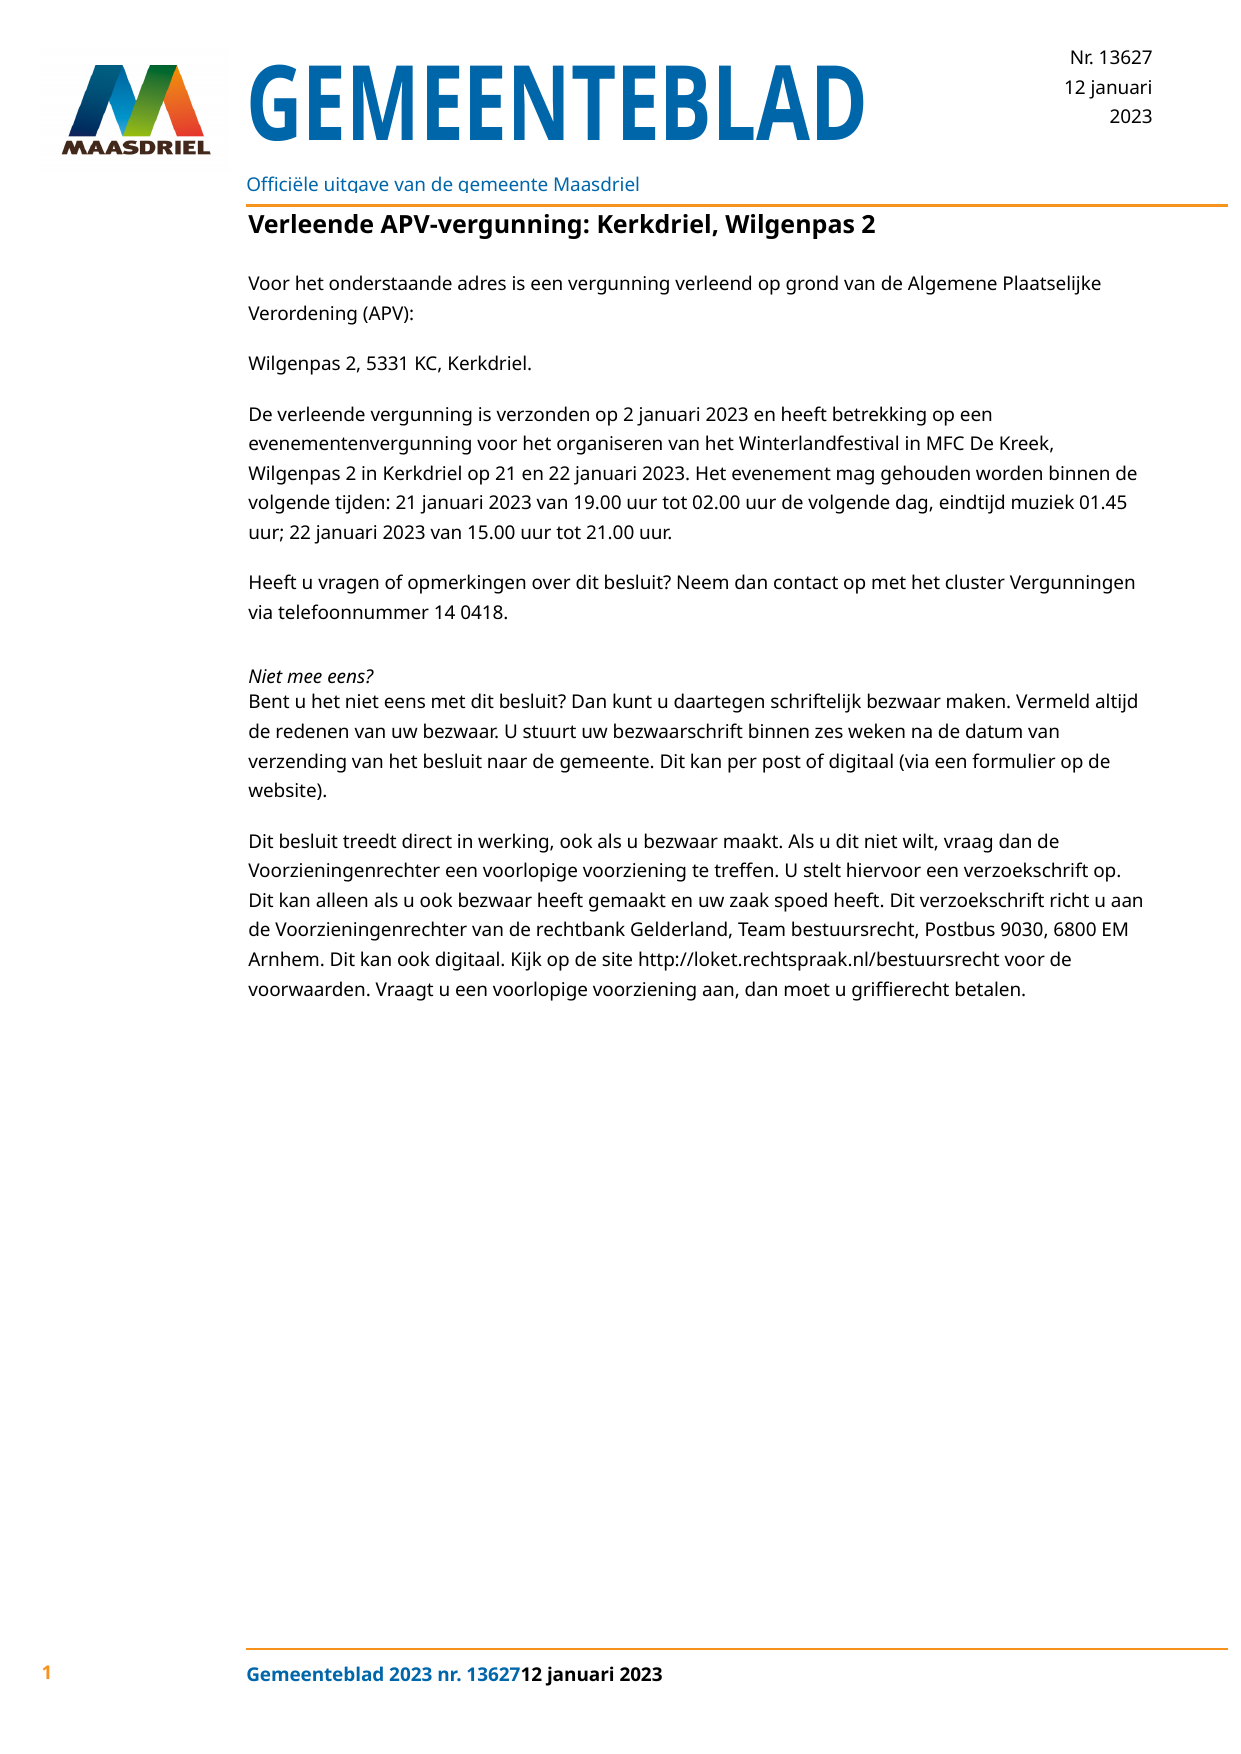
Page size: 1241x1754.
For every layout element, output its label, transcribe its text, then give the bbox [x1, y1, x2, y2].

picture [41, 47, 231, 172]
text Verleende APV-vergunning: Kerkdriel, Wilgenpas 2 [248, 207, 1152, 241]
text Niet mee eens? [248, 663, 1152, 689]
text Wilgenpas 2, 5331 KC, Kerkdriel. [248, 350, 1152, 376]
text Voor het onderstaande adres is een vergunning verleend op grond van de Algemene Plaatselijke Verordening (APV): [248, 270, 1152, 326]
text Heeft u vragen of opmerkingen over dit besluit? Neem dan contact op met het cluster Vergunningen via telefoonnummer 14 0418. [248, 569, 1152, 625]
text De verleende vergunning is verzonden op 2 januari 2023 en heeft betrekking op een evenementenvergunning voor het organiseren van het Winterlandfestival in MFC De Kreek, Wilgenpas 2 in Kerkdriel op 21 en 22 januari 2023. Het evenement mag gehouden worden binnen de volgende tijden: 21 januari 2023 van 19.00 uur tot 02.00 uur de volgende dag, eindtijd muziek 01.45 uur; 22 januari 2023 van 15.00 uur tot 21.00 uur. [248, 401, 1152, 545]
text Bent u het niet eens met dit besluit? Dan kunt u daartegen schriftelijk bezwaar maken. Vermeld altijd de redenen van uw bezwaar. U stuurt uw bezwaarschrift binnen zes weken na de datum van verzending van het besluit naar de gemeente. Dit kan per post of digitaal (via een formulier op de website). [248, 689, 1152, 803]
text Dit besluit treedt direct in werking, ook als u bezwaar maakt. Als u dit niet wilt, vraag dan de Voorzieningenrechter een voorlopige voorziening te treffen. U stelt hiervoor een verzoekschrift op. Dit kan alleen als u ook bezwaar heeft gemaakt en uw zaak spoed heeft. Dit verzoekschrift richt u aan de Voorzieningenrechter van de rechtbank Gelderland, Team bestuursrecht, Postbus 9030, 6800 EM Arnhem. Dit kan ook digitaal. Kijk op de site http://loket.rechtspraak.nl/bestuursrecht voor de voorwaarden. Vraagt u een voorlopige voorziening aan, dan moet u griffierecht betalen. [248, 828, 1152, 1002]
